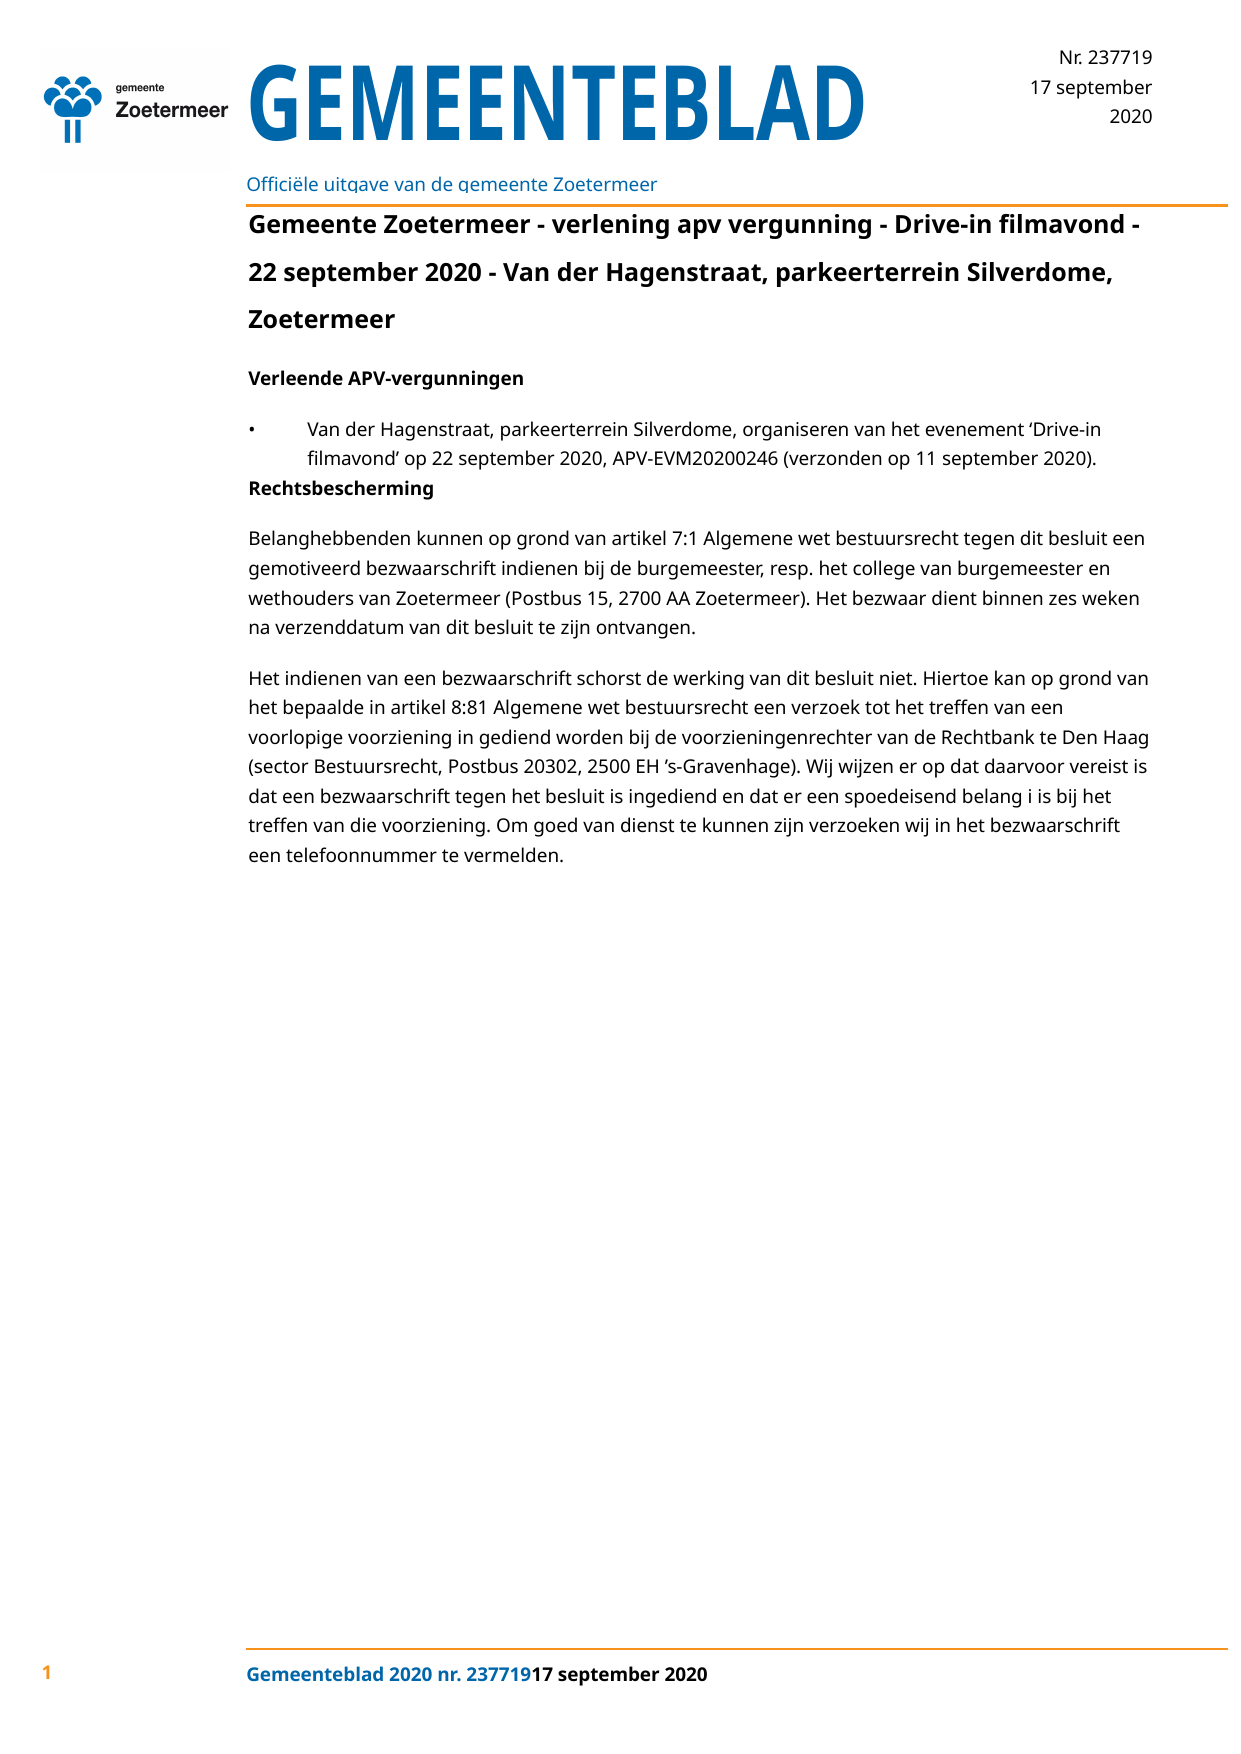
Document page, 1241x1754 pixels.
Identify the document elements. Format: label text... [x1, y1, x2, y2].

text Verleende APV-vergunningen [248, 366, 1152, 391]
text Belanghebbenden kunnen op grond van artikel 7:1 Algemene wet bestuursrecht tegen dit besluit een gemotiveerd bezwaarschrift indienen bij de burgemeester, resp. het college van burgemeester en wethouders van Zoetermeer (Postbus 15, 2700 AA Zoetermeer). Het bezwaar dient binnen zes weken na verzenddatum van dit besluit te zijn ontvangen. [248, 526, 1152, 640]
text Het indienen van een bezwaarschrift schorst de werking van dit besluit niet. Hiertoe kan op grond van het bepaalde in artikel 8:81 Algemene wet bestuursrecht een verzoek tot het treffen van een voorlopige voorziening in gediend worden bij de voorzieningenrechter van de Rechtbank te Den Haag (sector Bestuursrecht, Postbus 20302, 2500 EH ’s-Gravenhage). Wij wijzen er op dat daarvoor vereist is dat een bezwaarschrift tegen het besluit is ingediend en dat er een spoedeisend belang i is bij het treffen van die voorziening. Om goed van dienst te kunnen zijn verzoeken wij in het bezwaarschrift een telefoonnummer te vermelden. [248, 665, 1152, 868]
list Van der Hagenstraat, parkeerterrein Silverdome, organiseren van het evenement ‘Drive-in filmavond’ op 22 september 2020, APV-EVM20200246 (verzonden op 11 september 2020). [248, 416, 1152, 471]
text Rechtsbescherming [248, 475, 1152, 501]
picture [41, 47, 231, 172]
text Gemeente Zoetermeer - verlening apv vergunning - Drive-in filmavond - 22 september 2020 - Van der Hagenstraat, parkeerterrein Silverdome, Zoetermeer [248, 207, 1152, 336]
